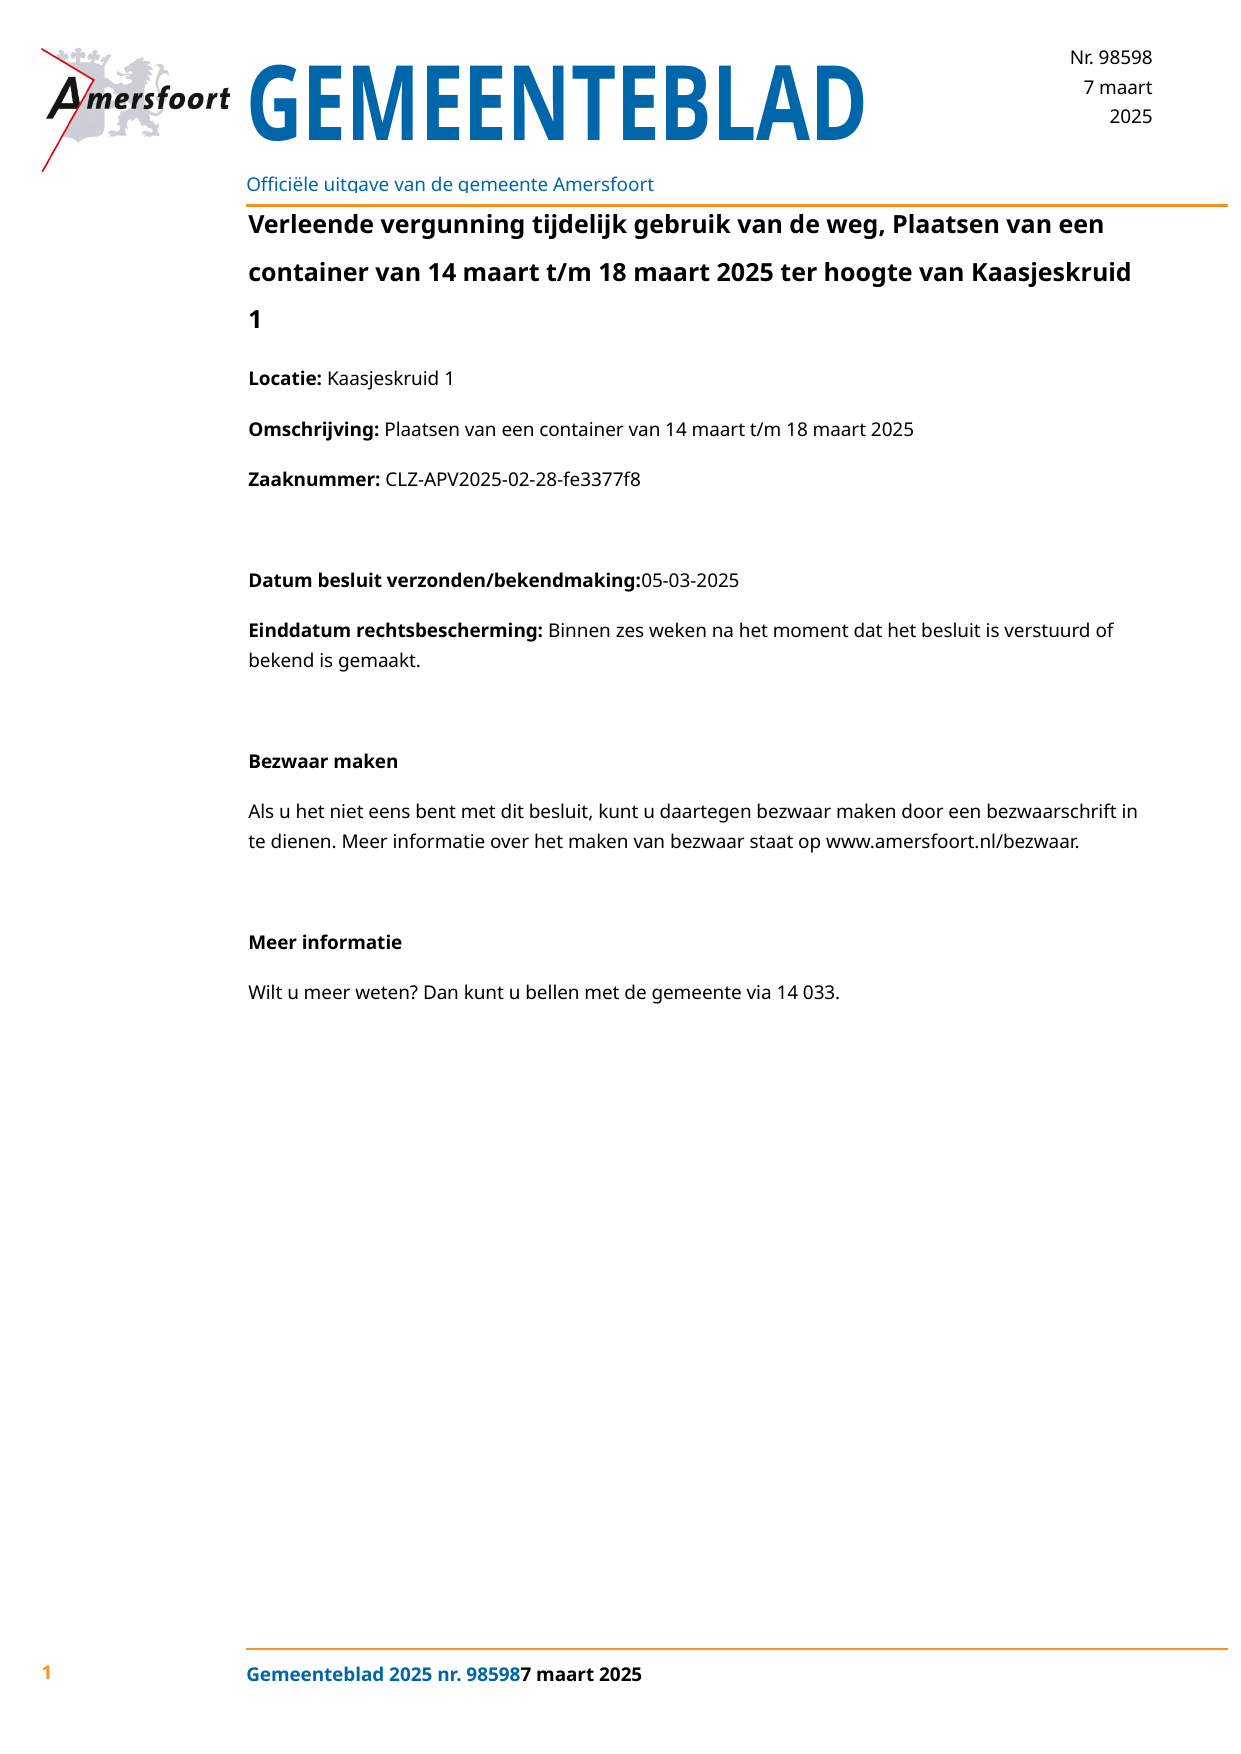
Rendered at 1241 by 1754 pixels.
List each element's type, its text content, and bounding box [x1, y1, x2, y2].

text Datum besluit verzonden/bekendmaking:05-03-2025 [248, 567, 1152, 593]
text Einddatum rechtsbescherming: Binnen zes weken na het moment dat het besluit is verstuurd of bekend is gemaakt. [248, 618, 1152, 673]
text Verleende vergunning tijdelijk gebruik van de weg, Plaatsen van een container van 14 maart t/m 18 maart 2025 ter hoogte van Kaasjeskruid 1 [248, 207, 1152, 336]
text Wilt u meer weten? Dan kunt u bellen met de gemeente via 14 033. [248, 979, 1152, 1005]
picture [41, 47, 231, 172]
text Meer informatie [248, 929, 1152, 954]
text Omschrijving: Plaatsen van een container van 14 maart t/m 18 maart 2025 [248, 416, 1152, 442]
text Zaaknummer: CLZ-APV2025-02-28-fe3377f8 [248, 466, 1152, 492]
text Locatie: Kaasjeskruid 1 [248, 366, 1152, 391]
text Bezwaar maken [248, 748, 1152, 774]
text Als u het niet eens bent met dit besluit, kunt u daartegen bezwaar maken door een bezwaarschrift in te dienen. Meer informatie over het maken van bezwaar staat op www.amersfoort.nl/bezwaar. [248, 798, 1152, 854]
